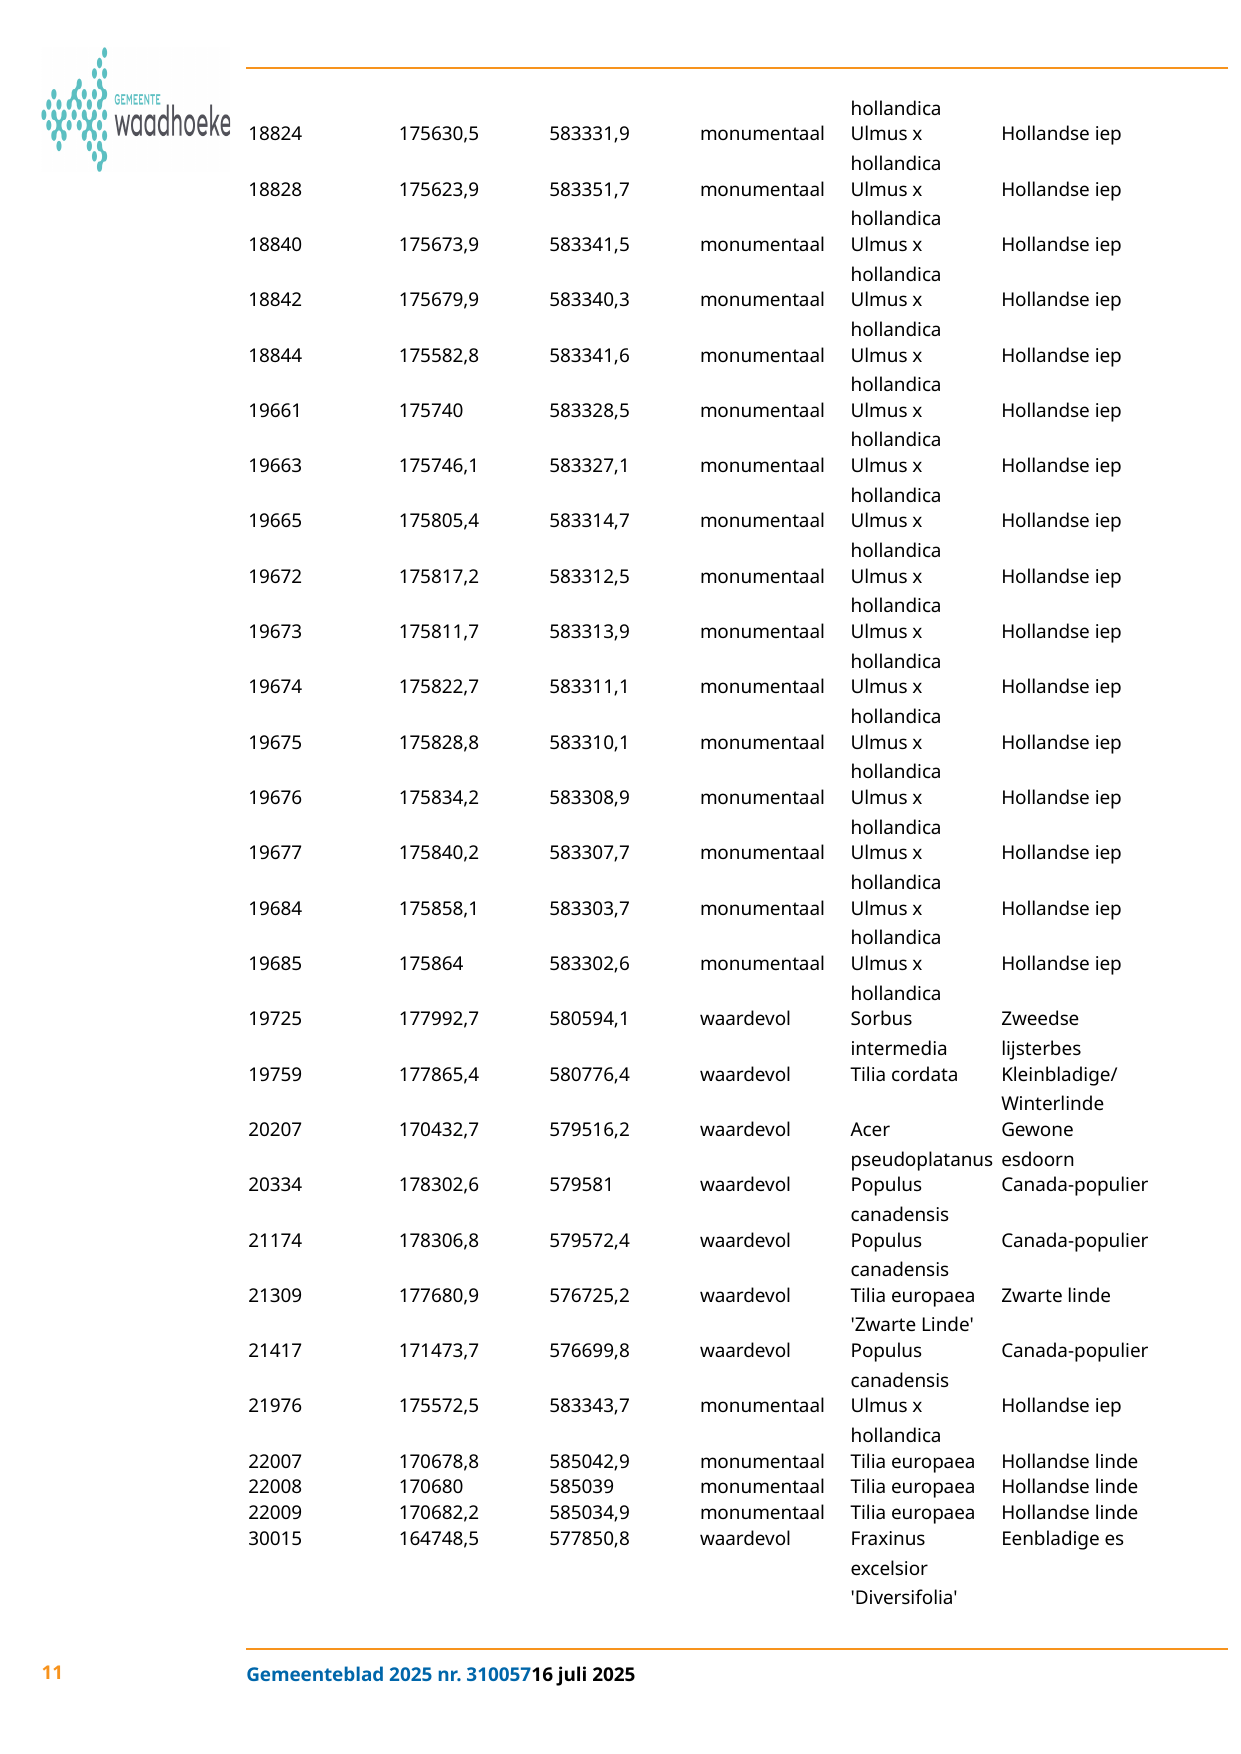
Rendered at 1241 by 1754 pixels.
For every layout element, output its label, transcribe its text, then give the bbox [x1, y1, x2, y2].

table_cell 170432,7 [399, 1116, 549, 1171]
table_cell 583312,5 [549, 563, 700, 618]
table_cell 175834,2 [399, 784, 549, 839]
table_cell waardevol [700, 1282, 850, 1337]
table_cell [248, 95, 398, 121]
table_cell monumentaal [700, 784, 850, 839]
table_cell 19673 [248, 618, 398, 674]
table_cell 583311,1 [549, 674, 700, 729]
table_cell monumentaal [700, 342, 850, 397]
table_cell Eenbladige es [1001, 1525, 1152, 1610]
table_cell monumentaal [700, 729, 850, 784]
table_cell [399, 95, 549, 121]
table_cell 577850,8 [549, 1525, 700, 1610]
table_cell 583341,6 [549, 342, 700, 397]
table_cell Gewone esdoorn [1001, 1116, 1152, 1171]
table_cell [549, 95, 700, 121]
table_cell Hollandse iep [1001, 453, 1152, 508]
table_cell 18828 [248, 176, 398, 231]
table_cell 175822,7 [399, 674, 549, 729]
table_cell 583302,6 [549, 950, 700, 1006]
table_cell waardevol [700, 1116, 850, 1171]
table_cell monumentaal [700, 1448, 850, 1474]
table_cell 583307,7 [549, 840, 700, 895]
table_cell Hollandse iep [1001, 895, 1152, 950]
table_cell 583331,9 [549, 121, 700, 176]
table_cell monumentaal [700, 563, 850, 618]
table_cell Hollandse iep [1001, 121, 1152, 176]
table_cell monumentaal [700, 674, 850, 729]
table_cell Hollandse iep [1001, 840, 1152, 895]
table_cell Hollandse iep [1001, 618, 1152, 674]
table_cell 175673,9 [399, 231, 549, 286]
table_cell 175864 [399, 950, 549, 1006]
table_cell 175630,5 [399, 121, 549, 176]
table_cell waardevol [700, 1525, 850, 1610]
table_cell Ulmus x hollandica [850, 563, 1001, 618]
table_cell 579572,4 [549, 1227, 700, 1282]
table_cell 583328,5 [549, 397, 700, 452]
table_cell Hollandse iep [1001, 1393, 1152, 1448]
table_cell Canada-populier [1001, 1338, 1152, 1393]
table_cell monumentaal [700, 618, 850, 674]
table_cell 19674 [248, 674, 398, 729]
table_cell Zweedse lijsterbes [1001, 1006, 1152, 1061]
table_cell 170680 [399, 1474, 549, 1499]
table_cell monumentaal [700, 286, 850, 342]
table_cell 170678,8 [399, 1448, 549, 1474]
table_cell 583308,9 [549, 784, 700, 839]
table_cell monumentaal [700, 508, 850, 563]
table_cell 177680,9 [399, 1282, 549, 1337]
table_cell 170682,2 [399, 1500, 549, 1525]
table_cell 583351,7 [549, 176, 700, 231]
table_cell waardevol [700, 1171, 850, 1227]
table_cell Hollandse linde [1001, 1500, 1152, 1525]
table_cell 178306,8 [399, 1227, 549, 1282]
table_cell Ulmus x hollandica [850, 453, 1001, 508]
table_cell Populus canadensis [850, 1338, 1001, 1393]
table_cell monumentaal [700, 397, 850, 452]
table_cell monumentaal [700, 231, 850, 286]
table_cell monumentaal [700, 895, 850, 950]
table_cell 175679,9 [399, 286, 549, 342]
table_cell Fraxinus excelsior 'Diversifolia' [850, 1525, 1001, 1610]
table_cell waardevol [700, 1061, 850, 1116]
table_cell 583303,7 [549, 895, 700, 950]
table_cell 21309 [248, 1282, 398, 1337]
table_cell 177865,4 [399, 1061, 549, 1116]
table_cell 22007 [248, 1448, 398, 1474]
table_cell monumentaal [700, 176, 850, 231]
table_cell Hollandse iep [1001, 729, 1152, 784]
table_cell Tilia cordata [850, 1061, 1001, 1116]
table_cell 175817,2 [399, 563, 549, 618]
table_cell 19685 [248, 950, 398, 1006]
table_cell Hollandse iep [1001, 508, 1152, 563]
table_cell Ulmus x hollandica [850, 784, 1001, 839]
table_cell Ulmus x hollandica [850, 1393, 1001, 1448]
table_cell 583310,1 [549, 729, 700, 784]
table_cell Hollandse iep [1001, 563, 1152, 618]
table_cell Ulmus x hollandica [850, 121, 1001, 176]
table_cell 21417 [248, 1338, 398, 1393]
table_cell 175740 [399, 397, 549, 452]
table_cell 583314,7 [549, 508, 700, 563]
table_cell 18840 [248, 231, 398, 286]
table_cell monumentaal [700, 1500, 850, 1525]
table_cell monumentaal [700, 840, 850, 895]
table_cell monumentaal [700, 453, 850, 508]
table_cell 585034,9 [549, 1500, 700, 1525]
table_cell waardevol [700, 1338, 850, 1393]
table_cell 164748,5 [399, 1525, 549, 1610]
table_cell 579581 [549, 1171, 700, 1227]
table_cell Ulmus x hollandica [850, 674, 1001, 729]
table_cell monumentaal [700, 121, 850, 176]
table_cell 175840,2 [399, 840, 549, 895]
table_cell 175582,8 [399, 342, 549, 397]
table_cell 585039 [549, 1474, 700, 1499]
table_cell [700, 95, 850, 121]
table_cell 175623,9 [399, 176, 549, 231]
table_cell 583343,7 [549, 1393, 700, 1448]
table_cell Hollandse iep [1001, 784, 1152, 839]
table_cell 22008 [248, 1474, 398, 1499]
table_cell Hollandse linde [1001, 1448, 1152, 1474]
table_cell [1001, 95, 1152, 121]
table_cell Hollandse linde [1001, 1474, 1152, 1499]
table_cell Tilia europaea [850, 1474, 1001, 1499]
table_cell monumentaal [700, 950, 850, 1006]
table_cell 175805,4 [399, 508, 549, 563]
table_cell Sorbus intermedia [850, 1006, 1001, 1061]
table_cell 583340,3 [549, 286, 700, 342]
table_cell Hollandse iep [1001, 397, 1152, 452]
table_cell 18842 [248, 286, 398, 342]
table_cell 19661 [248, 397, 398, 452]
table_cell Hollandse iep [1001, 231, 1152, 286]
table_cell Ulmus x hollandica [850, 508, 1001, 563]
table_cell 178302,6 [399, 1171, 549, 1227]
table_cell Populus canadensis [850, 1227, 1001, 1282]
table_cell 576725,2 [549, 1282, 700, 1337]
table_cell Ulmus x hollandica [850, 729, 1001, 784]
table_cell Tilia europaea 'Zwarte Linde' [850, 1282, 1001, 1337]
table_cell Ulmus x hollandica [850, 950, 1001, 1006]
table_cell waardevol [700, 1006, 850, 1061]
table_cell Hollandse iep [1001, 950, 1152, 1006]
table_cell Hollandse iep [1001, 176, 1152, 231]
table_cell 579516,2 [549, 1116, 700, 1171]
table_cell Hollandse iep [1001, 342, 1152, 397]
table_cell 576699,8 [549, 1338, 700, 1393]
table_cell 21174 [248, 1227, 398, 1282]
picture [41, 47, 231, 172]
table_cell 175811,7 [399, 618, 549, 674]
table_cell Ulmus x hollandica [850, 342, 1001, 397]
table_cell 21976 [248, 1393, 398, 1448]
table_cell 583341,5 [549, 231, 700, 286]
table_cell 585042,9 [549, 1448, 700, 1474]
table_cell Canada-populier [1001, 1227, 1152, 1282]
table_cell 22009 [248, 1500, 398, 1525]
table_cell 19663 [248, 453, 398, 508]
table_cell 19684 [248, 895, 398, 950]
table_cell 18824 [248, 121, 398, 176]
table_cell Tilia europaea [850, 1448, 1001, 1474]
table_cell Acer pseudoplatanus [850, 1116, 1001, 1171]
table_cell Kleinbladige/Winterlinde [1001, 1061, 1152, 1116]
table_cell Hollandse iep [1001, 286, 1152, 342]
table_cell Ulmus x hollandica [850, 895, 1001, 950]
table_cell waardevol [700, 1227, 850, 1282]
table_cell 20207 [248, 1116, 398, 1171]
table_cell 20334 [248, 1171, 398, 1227]
table_cell Hollandse iep [1001, 674, 1152, 729]
table_cell 177992,7 [399, 1006, 549, 1061]
table_cell 19675 [248, 729, 398, 784]
table_cell monumentaal [700, 1474, 850, 1499]
table_cell Zwarte linde [1001, 1282, 1152, 1337]
table_cell 580776,4 [549, 1061, 700, 1116]
table_cell Ulmus x hollandica [850, 397, 1001, 452]
table_cell 19665 [248, 508, 398, 563]
table_cell 19672 [248, 563, 398, 618]
table_cell 30015 [248, 1525, 398, 1610]
table_cell 583327,1 [549, 453, 700, 508]
table_cell 19725 [248, 1006, 398, 1061]
table_cell Ulmus x hollandica [850, 176, 1001, 231]
table_cell Ulmus x hollandica [850, 618, 1001, 674]
table_cell hollandica [850, 95, 1001, 121]
table_cell 583313,9 [549, 618, 700, 674]
table_cell Ulmus x hollandica [850, 231, 1001, 286]
table_cell Canada-populier [1001, 1171, 1152, 1227]
table_cell 175858,1 [399, 895, 549, 950]
table_cell Tilia europaea [850, 1500, 1001, 1525]
table_cell 580594,1 [549, 1006, 700, 1061]
table_cell 175828,8 [399, 729, 549, 784]
table_cell 19759 [248, 1061, 398, 1116]
table_cell 18844 [248, 342, 398, 397]
table_cell 19676 [248, 784, 398, 839]
table_cell 175746,1 [399, 453, 549, 508]
table_cell 171473,7 [399, 1338, 549, 1393]
table_cell monumentaal [700, 1393, 850, 1448]
table_cell Ulmus x hollandica [850, 840, 1001, 895]
table_cell Populus canadensis [850, 1171, 1001, 1227]
table_cell 175572,5 [399, 1393, 549, 1448]
table_cell Ulmus x hollandica [850, 286, 1001, 342]
table_cell 19677 [248, 840, 398, 895]
